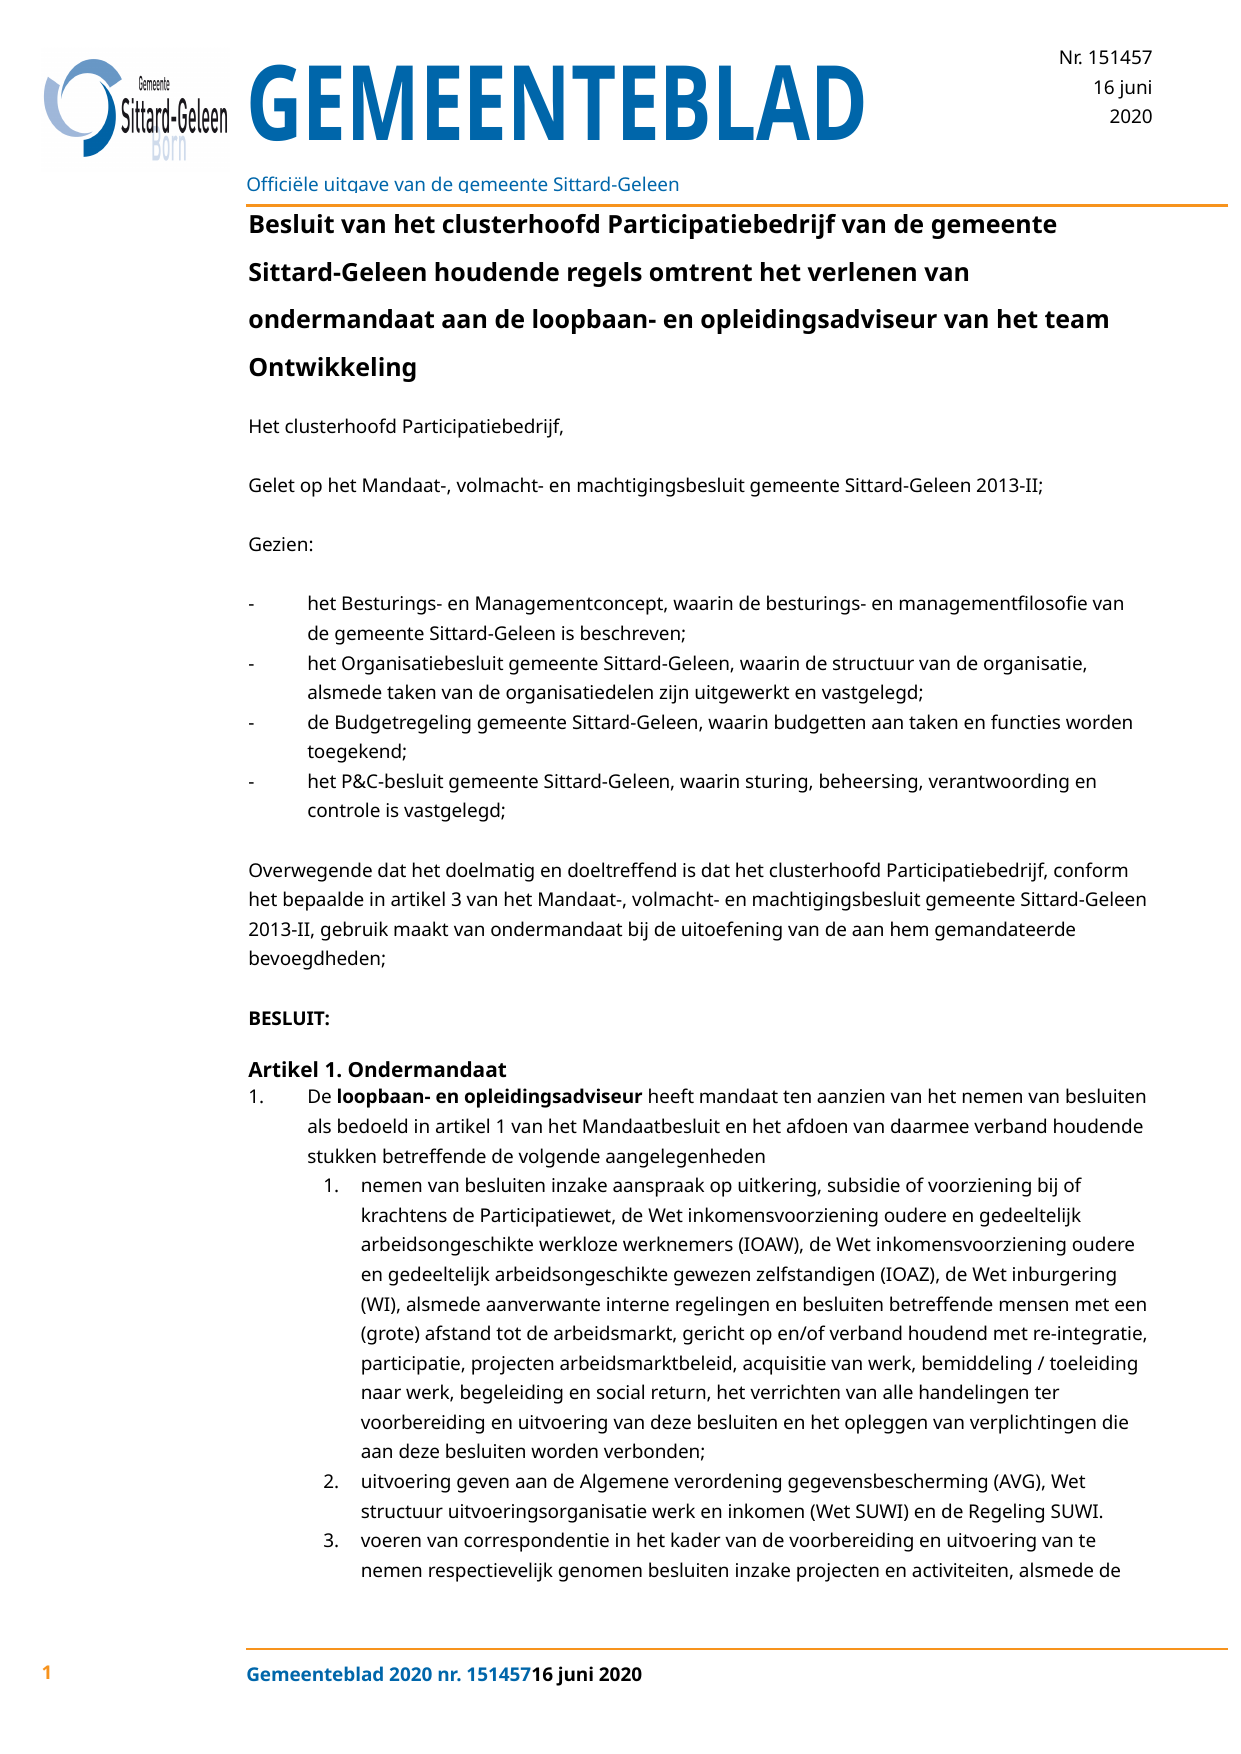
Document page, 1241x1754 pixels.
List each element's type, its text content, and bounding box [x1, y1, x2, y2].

text Besluit van het clusterhoofd Participatiebedrijf van de gemeente Sittard-Geleen houdende regels omtrent het verlenen van ondermandaat aan de loopbaan- en opleidingsadviseur van het team Ontwikkeling [248, 207, 1152, 384]
list uitvoering geven aan de Algemene verordening gegevensbescherming (AVG), Wet structuur uitvoeringsorganisatie werk en inkomen (Wet SUWI) en de Regeling SUWI. [323, 1468, 1152, 1523]
text Het clusterhoofd Participatiebedrijf, [248, 413, 1152, 439]
list voeren van correspondentie in het kader van de voorbereiding en uitvoering van te nemen respectievelijk genomen besluiten inzake projecten en activiteiten, alsmede de [323, 1527, 1152, 1583]
text Artikel 1. Ondermandaat [248, 1055, 1152, 1084]
list De loopbaan- en opleidingsadviseur heeft mandaat ten aanzien van het nemen van besluiten als bedoeld in artikel 1 van het Mandaatbesluit en het afdoen van daarmee verband houdende stukken betreffende de volgende aangelegenheden [248, 1084, 1152, 1168]
list het Organisatiebesluit gemeente Sittard-Geleen, waarin de structuur van de organisatie, alsmede taken van de organisatiedelen zijn uitgewerkt en vastgelegd; [248, 650, 1152, 705]
list het P&C-besluit gemeente Sittard-Geleen, waarin sturing, beheersing, verantwoording en controle is vastgelegd; [248, 768, 1152, 823]
text Gezien: [248, 531, 1152, 557]
picture [41, 47, 231, 172]
list de Budgetregeling gemeente Sittard-Geleen, waarin budgetten aan taken en functies worden toegekend; [248, 709, 1152, 764]
text Overwegende dat het doelmatig en doeltreffend is dat het clusterhoofd Participatiebedrijf, conform het bepaalde in artikel 3 van het Mandaat-, volmacht- en machtigingsbesluit gemeente Sittard-Geleen 2013-II, gebruik maakt van ondermandaat bij de uitoefening van de aan hem gemandateerde bevoegdheden; [248, 857, 1152, 971]
list het Besturings- en Managementconcept, waarin de besturings- en managementfilosofie van de gemeente Sittard-Geleen is beschreven; [248, 591, 1152, 646]
text BESLUIT: [248, 1005, 1152, 1031]
list nemen van besluiten inzake aanspraak op uitkering, subsidie of voorziening bij of krachtens de Participatiewet, de Wet inkomensvoorziening oudere en gedeeltelijk arbeidsongeschikte werkloze werknemers (IOAW), de Wet inkomensvoorziening oudere en gedeeltelijk arbeidsongeschikte gewezen zelfstandigen (IOAZ), de Wet inburgering (WI), alsmede aanverwante interne regelingen en besluiten betreffende mensen met een (grote) afstand tot de arbeidsmarkt, gericht op en/of verband houdend met re-integratie, participatie, projecten arbeidsmarktbeleid, acquisitie van werk, bemiddeling / toeleiding naar werk, begeleiding en social return, het verrichten van alle handelingen ter voorbereiding en uitvoering van deze besluiten en het opleggen van verplichtingen die aan deze besluiten worden verbonden; [323, 1172, 1152, 1464]
text Gelet op het Mandaat-, volmacht- en machtigingsbesluit gemeente Sittard-Geleen 2013-II; [248, 472, 1152, 498]
